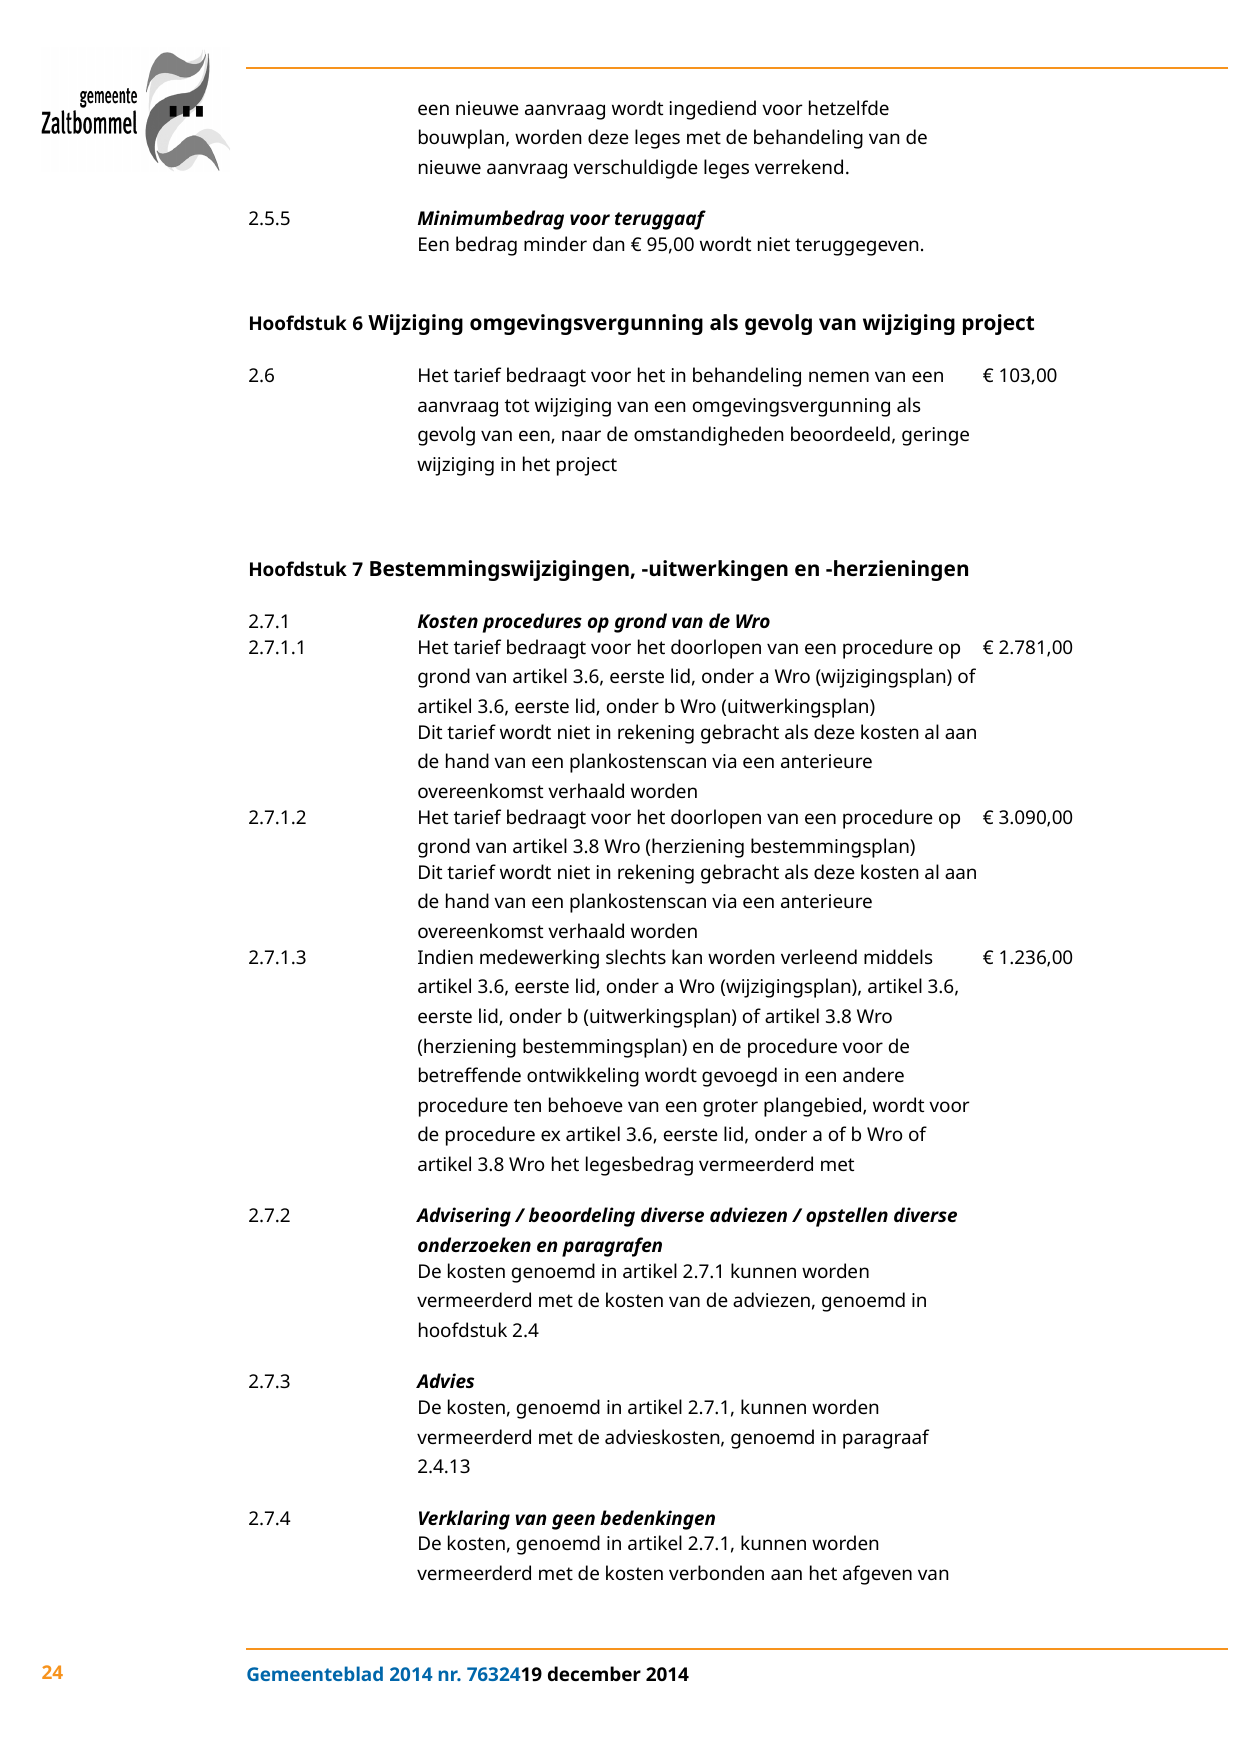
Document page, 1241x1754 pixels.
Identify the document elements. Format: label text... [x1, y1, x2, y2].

table_cell [983, 1479, 1152, 1505]
table_cell [248, 1343, 417, 1368]
table_header [983, 608, 1152, 634]
table_cell 2.7.3 [248, 1369, 417, 1394]
table_cell € 3.090,00 [983, 804, 1152, 859]
table_cell Een bedrag minder dan € 95,00 wordt niet teruggegeven. [417, 231, 983, 257]
table_cell [417, 477, 983, 503]
table_cell Het tarief bedraagt voor het doorlopen van een procedure op grond van artikel 3.6, eerste lid, onder a Wro (wijzigingsplan) of artikel 3.6, eerste lid, onder b Wro (uitwerkingsplan) [417, 634, 983, 719]
table_cell Indien medewerking slechts kan worden verleend middels artikel 3.6, eerste lid, onder a Wro (wijzigingsplan), artikel 3.6, eerste lid, onder b (uitwerkingsplan) of artikel 3.8 Wro (herziening bestemmingsplan) en de procedure voor de betreffende ontwikkeling wordt gevoegd in een andere procedure ten behoeve van een groter plangebied, wordt voor de procedure ex artikel 3.6, eerste lid, onder a of b Wro of artikel 3.8 Wro het legesbedrag vermeerderd met [417, 944, 983, 1177]
table_cell [248, 95, 417, 180]
table_cell De kosten, genoemd in artikel 2.7.1, kunnen worden vermeerderd met de kosten verbonden aan het afgeven van [417, 1531, 983, 1586]
table_cell [983, 180, 1152, 205]
table_cell [983, 95, 1152, 180]
table_cell [248, 719, 417, 804]
table_cell [248, 1531, 417, 1586]
table_cell Verklaring van geen bedenkingen [417, 1505, 983, 1531]
table_cell € 2.781,00 [983, 634, 1152, 719]
table_cell [248, 1394, 417, 1479]
table_cell [248, 477, 417, 503]
picture [41, 47, 231, 172]
table_cell [983, 1177, 1152, 1203]
table_header € 103,00 [983, 363, 1152, 477]
table_cell [983, 477, 1152, 503]
table_header 2.6 [248, 363, 417, 477]
table_cell 2.7.1.1 [248, 634, 417, 719]
table_cell [248, 180, 417, 205]
table_cell Dit tarief wordt niet in rekening gebracht als deze kosten al aan de hand van een plankostenscan via een anterieure overeenkomst verhaald worden [417, 859, 983, 944]
table_cell 2.5.5 [248, 205, 417, 231]
table_cell 2.7.1.2 [248, 804, 417, 859]
table_cell [983, 1203, 1152, 1258]
table_cell [983, 1258, 1152, 1343]
table_cell 2.7.4 [248, 1505, 417, 1531]
table_cell De kosten genoemd in artikel 2.7.1 kunnen worden vermeerderd met de kosten van de adviezen, genoemd in hoofdstuk 2.4 [417, 1258, 983, 1343]
table_cell [417, 180, 983, 205]
table_cell Het tarief bedraagt voor het doorlopen van een procedure op grond van artikel 3.8 Wro (herziening bestemmingsplan) [417, 804, 983, 859]
table_cell Dit tarief wordt niet in rekening gebracht als deze kosten al aan de hand van een plankostenscan via een anterieure overeenkomst verhaald worden [417, 719, 983, 804]
table_cell [248, 1177, 417, 1203]
table_cell [248, 1258, 417, 1343]
table_cell [983, 1369, 1152, 1394]
table_header 2.7.1 [248, 608, 417, 634]
table_cell [983, 1394, 1152, 1479]
table_header Het tarief bedraagt voor het in behandeling nemen van een aanvraag tot wijziging van een omgevingsvergunning als gevolg van een, naar de omstandigheden beoordeeld, geringe wijziging in het project [417, 363, 983, 477]
table_cell [983, 1531, 1152, 1586]
table_cell [983, 1505, 1152, 1531]
table_cell 2.7.1.3 [248, 944, 417, 1177]
table_cell [983, 859, 1152, 944]
table_header Kosten procedures op grond van de Wro [417, 608, 983, 634]
table_cell [417, 1177, 983, 1203]
table_cell [417, 1343, 983, 1368]
table_cell [248, 231, 417, 257]
table_cell Minimumbedrag voor teruggaaf [417, 205, 983, 231]
text Hoofdstuk 6 Wijziging omgevingsvergunning als gevolg van wijziging project [248, 308, 1152, 337]
table_cell Advies [417, 1369, 983, 1394]
text Hoofdstuk 7 Bestemmingswijzigingen, -uitwerkingen en -herzieningen [248, 554, 1152, 583]
table_cell [983, 205, 1152, 231]
table_cell 2.7.2 [248, 1203, 417, 1258]
table_cell [983, 231, 1152, 257]
table_cell [983, 1343, 1152, 1368]
table_cell [248, 859, 417, 944]
table_cell De kosten, genoemd in artikel 2.7.1, kunnen worden vermeerderd met de advieskosten, genoemd in paragraaf 2.4.13 [417, 1394, 983, 1479]
table_cell € 1.236,00 [983, 944, 1152, 1177]
table_cell Advisering / beoordeling diverse adviezen / opstellen diverse onderzoeken en paragrafen [417, 1203, 983, 1258]
table_cell [248, 1479, 417, 1505]
table_cell [983, 719, 1152, 804]
table_cell [417, 1479, 983, 1505]
table_cell een nieuwe aanvraag wordt ingediend voor hetzelfde bouwplan, worden deze leges met de behandeling van de nieuwe aanvraag verschuldigde leges verrekend. [417, 95, 983, 180]
